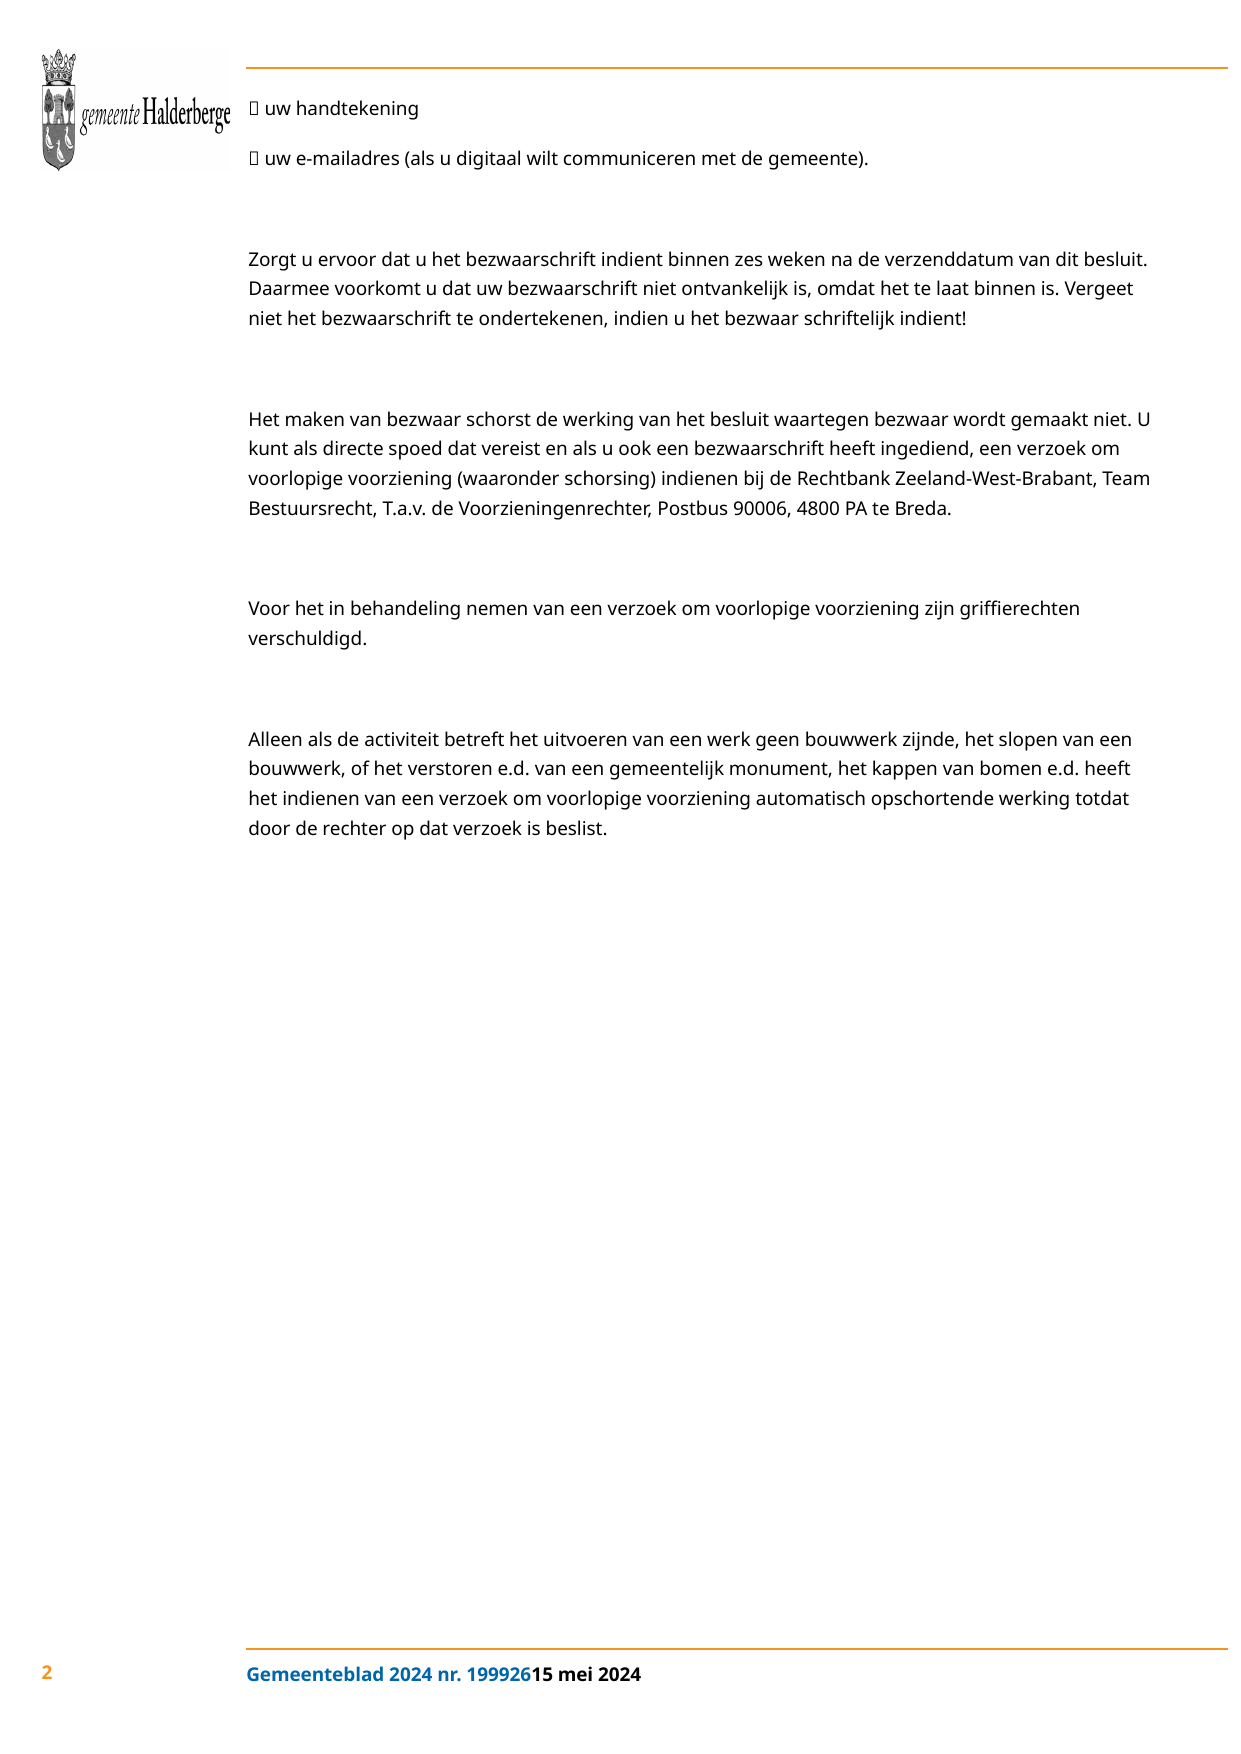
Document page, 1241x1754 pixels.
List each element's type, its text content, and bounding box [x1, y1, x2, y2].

text Alleen als de activiteit betreft het uitvoeren van een werk geen bouwwerk zijnde, het slopen van een bouwwerk, of het verstoren e.d. van een gemeentelijk monument, het kappen van bomen e.d. heeft het indienen van een verzoek om voorlopige voorziening automatisch opschortende werking totdat door de rechter op dat verzoek is beslist. [248, 726, 1152, 841]
text Voor het in behandeling nemen van een verzoek om voorlopige voorziening zijn griffierechten verschuldigd. [248, 596, 1152, 651]
text  uw e-mailadres (als u digitaal wilt communiceren met de gemeente). [248, 145, 1152, 171]
text  uw handtekening [248, 95, 1152, 121]
text Zorgt u ervoor dat u het bezwaarschrift indient binnen zes weken na de verzenddatum van dit besluit. Daarmee voorkomt u dat uw bezwaarschrift niet ontvankelijk is, omdat het te laat binnen is. Vergeet niet het bezwaarschrift te ondertekenen, indien u het bezwaar schriftelijk indient! [248, 246, 1152, 331]
picture [41, 47, 231, 172]
text Het maken van bezwaar schorst de werking van het besluit waartegen bezwaar wordt gemaakt niet. U kunt als directe spoed dat vereist en als u ook een bezwaarschrift heeft ingediend, een verzoek om voorlopige voorziening (waaronder schorsing) indienen bij de Rechtbank Zeeland-West-Brabant, Team Bestuursrecht, T.a.v. de Voorzieningenrechter, Postbus 90006, 4800 PA te Breda. [248, 406, 1152, 521]
